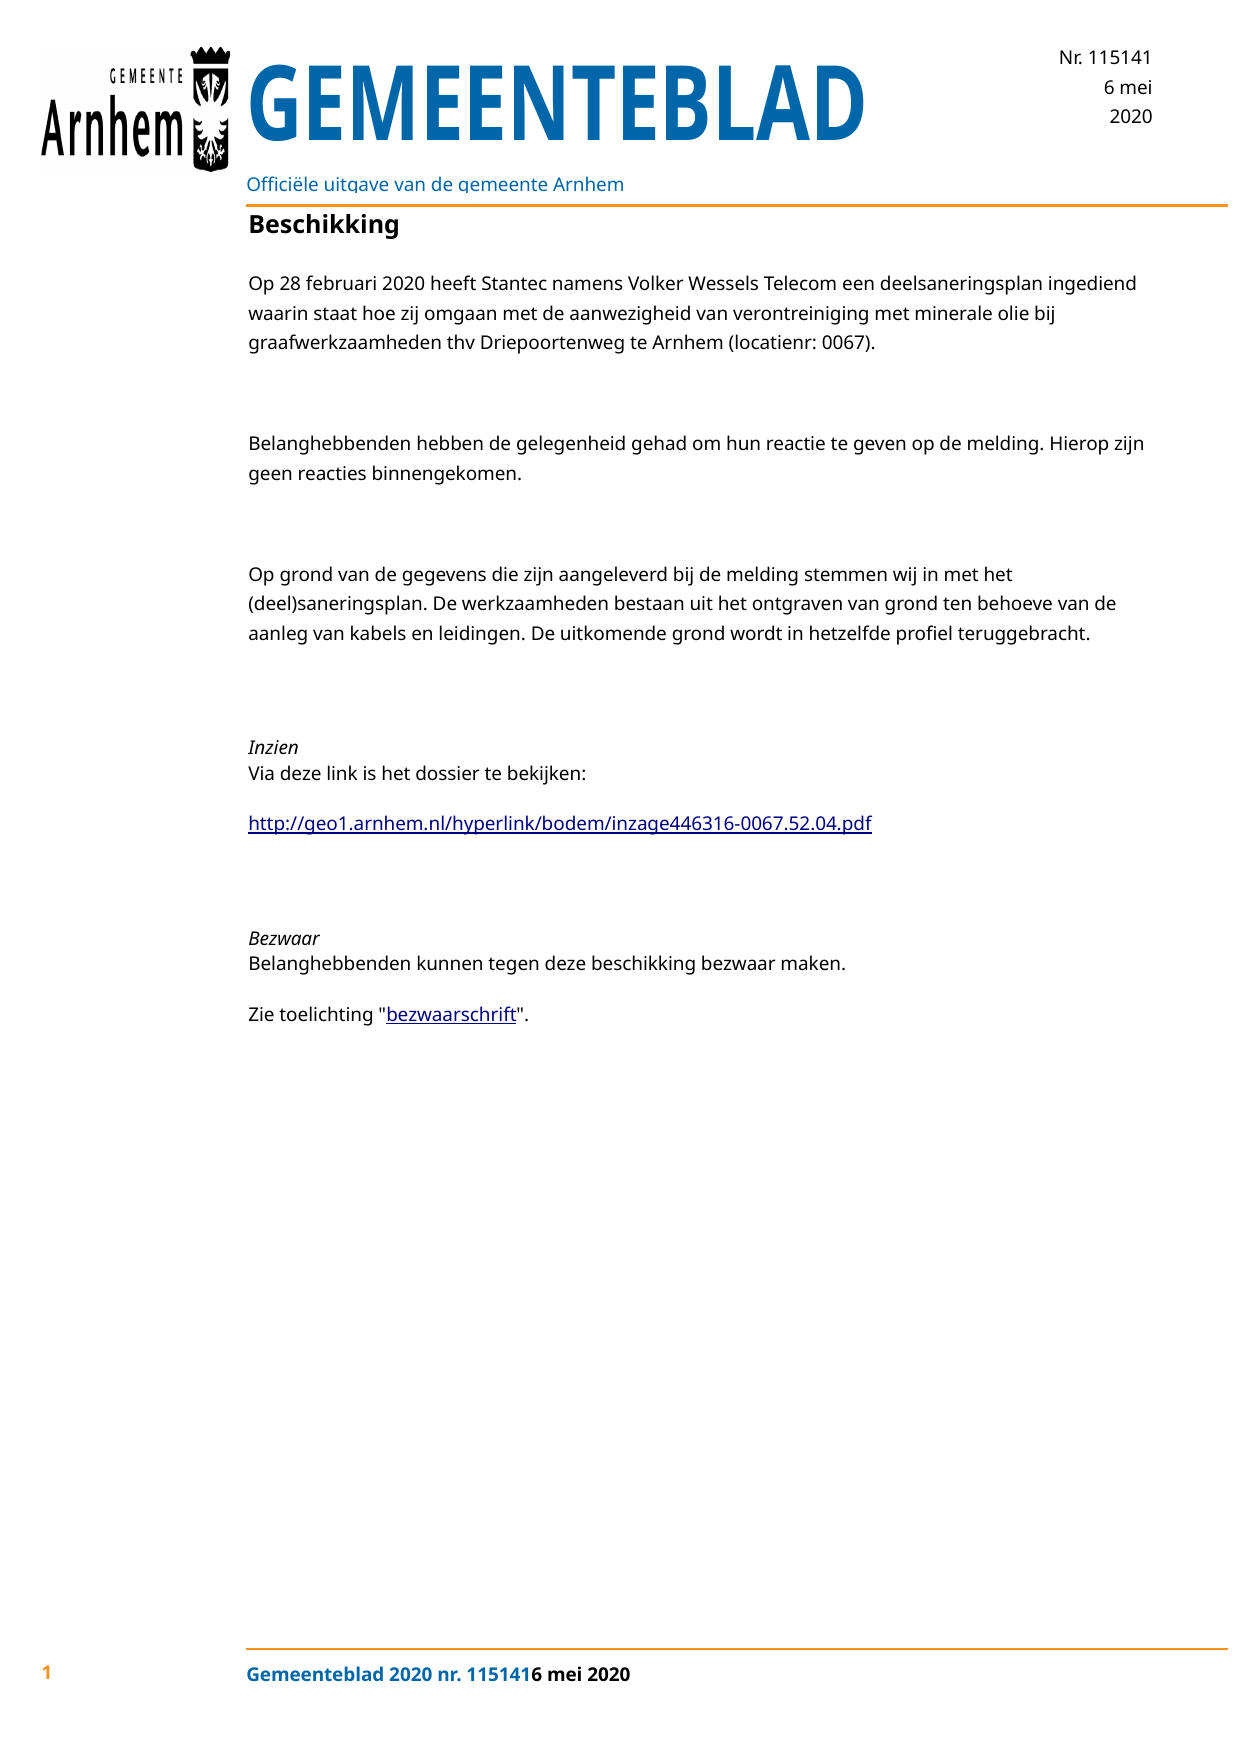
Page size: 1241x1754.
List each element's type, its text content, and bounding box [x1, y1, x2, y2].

text Via deze link is het dossier te bekijken: [248, 760, 1152, 786]
text Beschikking [248, 207, 1152, 241]
text http://geo1.arnhem.nl/hyperlink/bodem/inzage446316-0067.52.04.pdf [248, 810, 1152, 836]
text Op 28 februari 2020 heeft Stantec namens Volker Wessels Telecom een deelsaneringsplan ingediend waarin staat hoe zij omgaan met de aanwezigheid van verontreiniging met minerale olie bij graafwerkzaamheden thv Driepoortenweg te Arnhem (locatienr: 0067). [248, 270, 1152, 355]
picture [41, 47, 231, 172]
text Zie toelichting "bezwaarschrift". [248, 1001, 1152, 1027]
text Belanghebbenden hebben de gelegenheid gehad om hun reactie te geven op de melding. Hierop zijn geen reacties binnengekomen. [248, 430, 1152, 486]
text Op grond van de gegevens die zijn aangeleverd bij de melding stemmen wij in met het (deel)saneringsplan. De werkzaamheden bestaan uit het ontgraven van grond ten behoeve van de aanleg van kabels en leidingen. De uitkomende grond wordt in hetzelfde profiel teruggebracht. [248, 561, 1152, 646]
text Inzien [248, 734, 1152, 760]
text Bezwaar [248, 925, 1152, 951]
text Belanghebbenden kunnen tegen deze beschikking bezwaar maken. [248, 951, 1152, 976]
